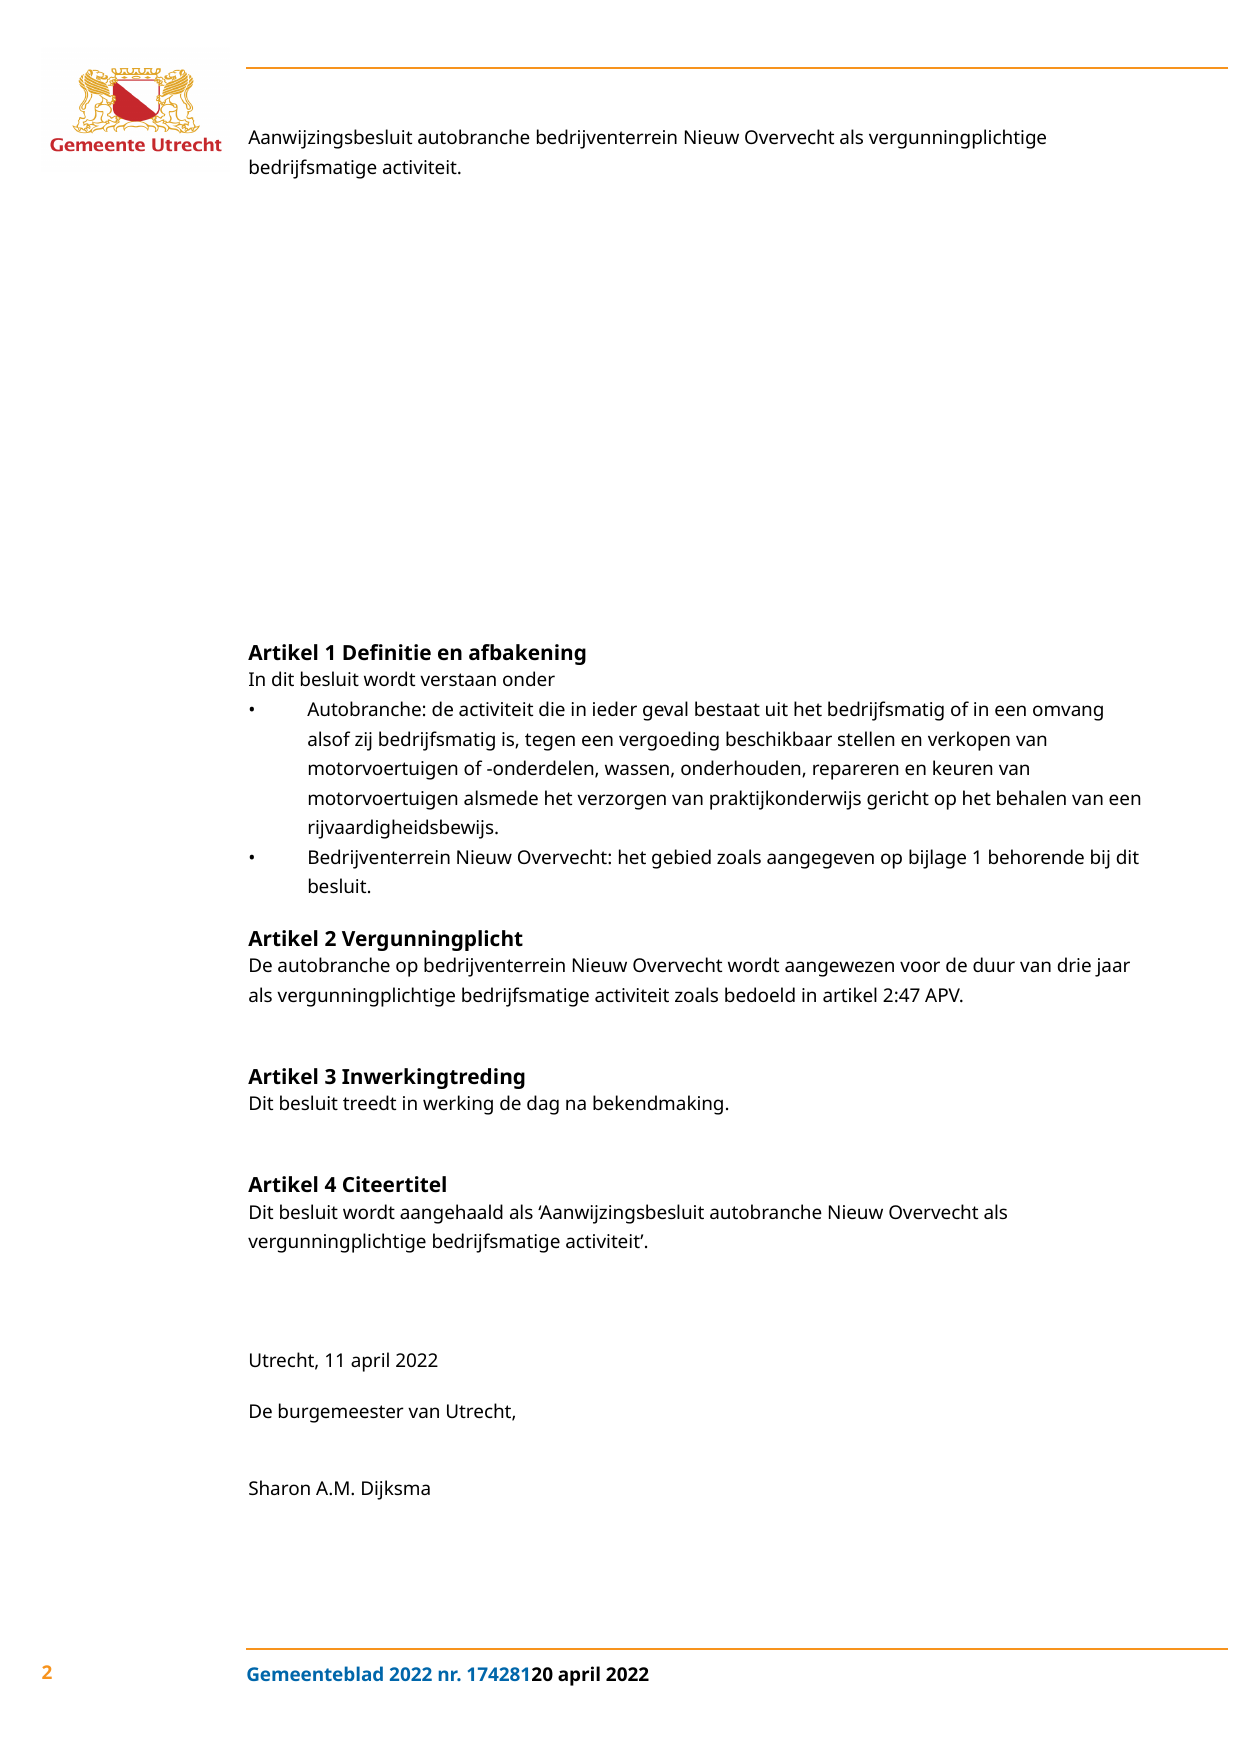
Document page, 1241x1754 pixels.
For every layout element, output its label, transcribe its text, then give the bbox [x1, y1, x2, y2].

list Autobranche: de activiteit die in ieder geval bestaat uit het bedrijfsmatig of in een omvang alsof zij bedrijfsmatig is, tegen een vergoeding beschikbaar stellen en verkopen van motorvoertuigen of -onderdelen, wassen, onderhouden, repareren en keuren van motorvoertuigen alsmede het verzorgen van praktijkonderwijs gericht op het behalen van een rijvaardigheidsbewijs. [248, 696, 1152, 840]
list Bedrijventerrein Nieuw Overvecht: het gebied zoals aangegeven op bijlage 1 behorende bij dit besluit. [248, 844, 1152, 899]
text Utrecht, 11 april 2022 [248, 1347, 1152, 1373]
picture [41, 47, 231, 172]
text Aanwijzingsbesluit autobranche bedrijventerrein Nieuw Overvecht als vergunningplichtige bedrijfsmatige activiteit. [248, 124, 1152, 180]
text De autobranche op bedrijventerrein Nieuw Overvecht wordt aangewezen voor de duur van drie jaar als vergunningplichtige bedrijfsmatige activiteit zoals bedoeld in artikel 2:47 APV. [248, 953, 1152, 1008]
text Dit besluit wordt aangehaald als ‘Aanwijzingsbesluit autobranche Nieuw Overvecht als vergunningplichtige bedrijfsmatige activiteit’. [248, 1199, 1152, 1254]
text De burgemeester van Utrecht, [248, 1398, 1152, 1424]
text Artikel 4 Citeertitel [248, 1171, 1152, 1199]
text Artikel 3 Inwerkingtreding [248, 1062, 1152, 1091]
text Sharon A.M. Dijksma [248, 1476, 1152, 1501]
text Artikel 1 Definitie en afbakening [248, 638, 1152, 667]
text Dit besluit treedt in werking de dag na bekendmaking. [248, 1091, 1152, 1116]
text Artikel 2 Vergunningplicht [248, 924, 1152, 953]
text In dit besluit wordt verstaan onder [248, 667, 1152, 692]
